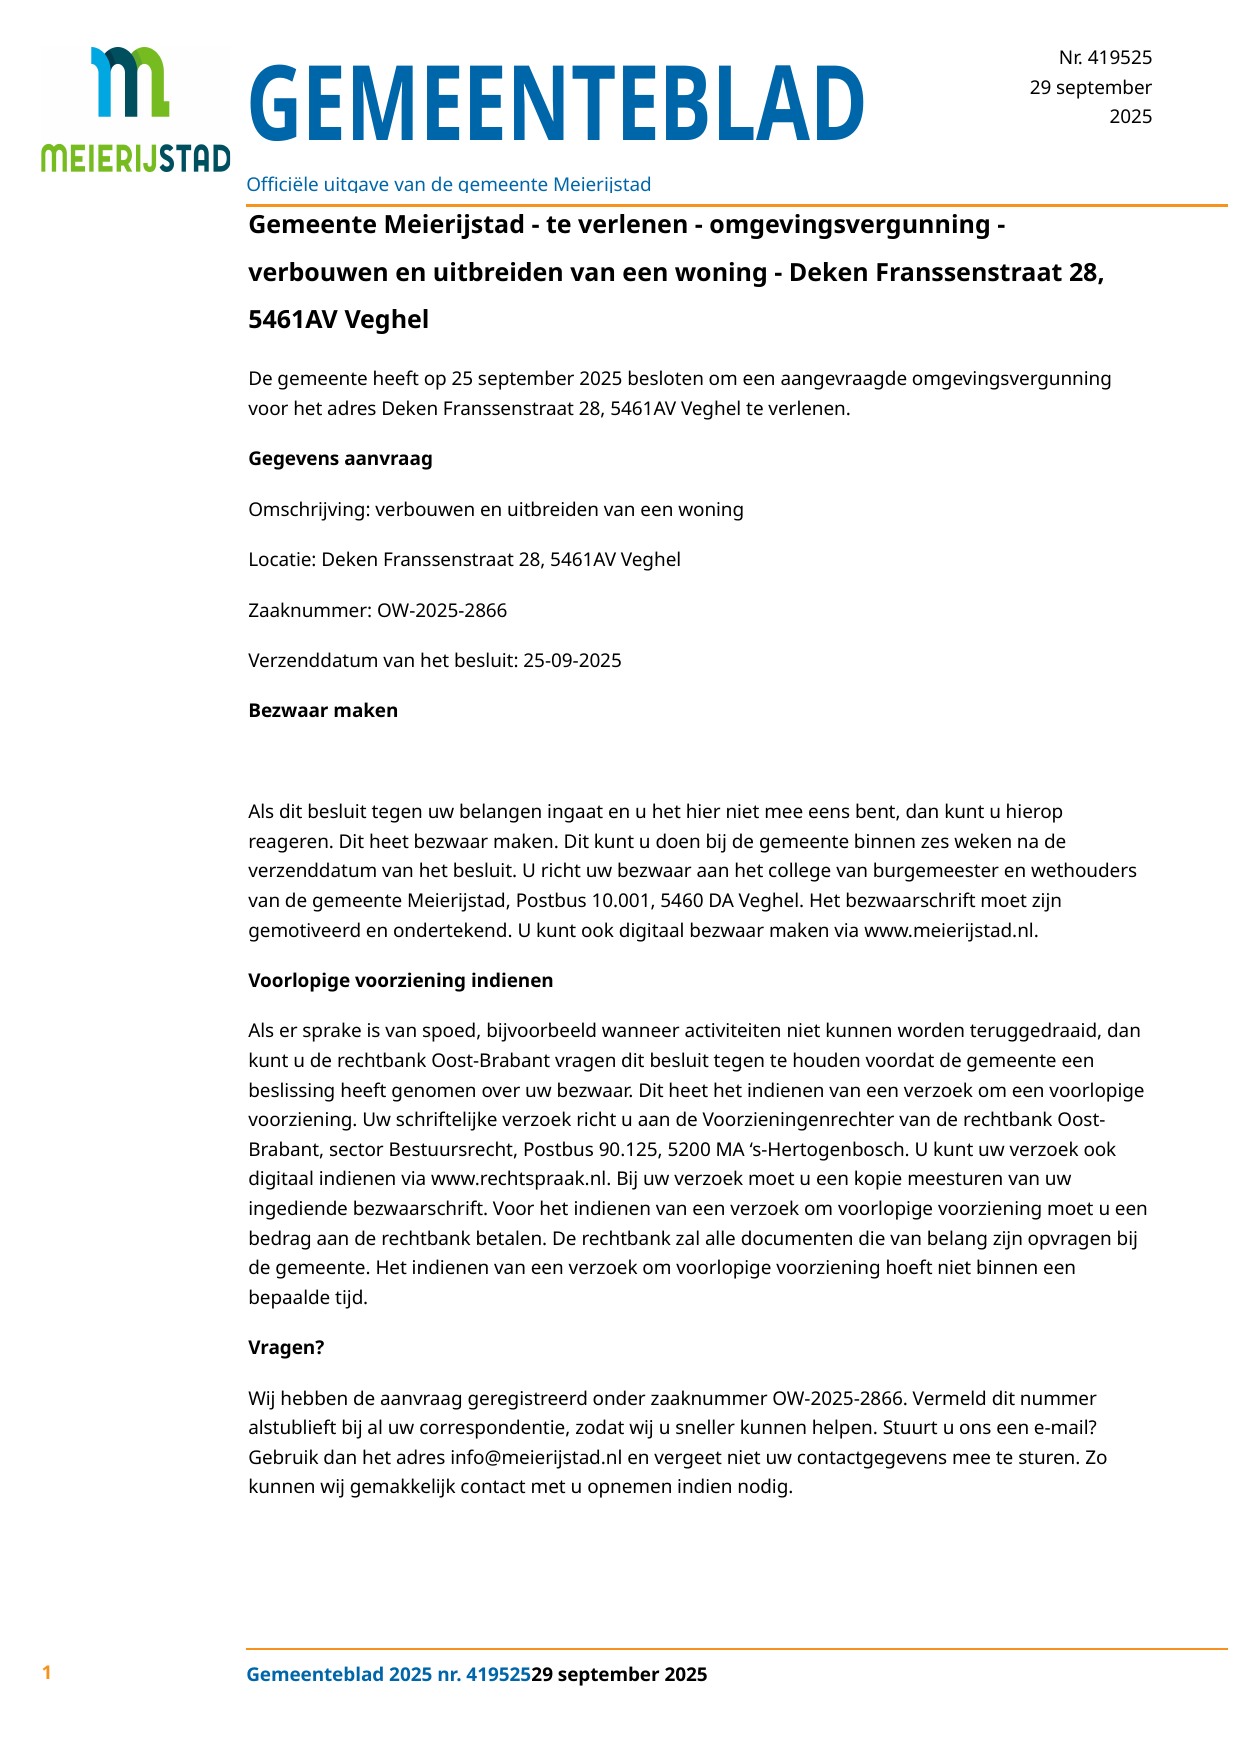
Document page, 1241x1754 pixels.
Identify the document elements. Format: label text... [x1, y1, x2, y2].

picture [41, 47, 231, 172]
text Wij hebben de aanvraag geregistreerd onder zaaknummer OW-2025-2866. Vermeld dit nummer alstublieft bij al uw correspondentie, zodat wij u sneller kunnen helpen. Stuurt u ons een e-mail? Gebruik dan het adres info@meierijstad.nl en vergeet niet uw contactgegevens mee te sturen. Zo kunnen wij gemakkelijk contact met u opnemen indien nodig. [248, 1385, 1152, 1499]
text Omschrijving: verbouwen en uitbreiden van een woning [248, 496, 1152, 522]
text Locatie: Deken Franssenstraat 28, 5461AV Veghel [248, 546, 1152, 572]
text Gemeente Meierijstad - te verlenen - omgevingsvergunning - verbouwen en uitbreiden van een woning - Deken Franssenstraat 28, 5461AV Veghel [248, 207, 1152, 336]
text Verzenddatum van het besluit: 25-09-2025 [248, 647, 1152, 673]
text Bezwaar maken [248, 698, 1152, 723]
text Als er sprake is van spoed, bijvoorbeeld wanneer activiteiten niet kunnen worden teruggedraaid, dan kunt u de rechtbank Oost-Brabant vragen dit besluit tegen te houden voordat de gemeente een beslissing heeft genomen over uw bezwaar. Dit heet het indienen van een verzoek om een voorlopige voorziening. Uw schriftelijke verzoek richt u aan de Voorzieningenrechter van de rechtbank Oost-Brabant, sector Bestuursrecht, Postbus 90.125, 5200 MA ‘s-Hertogenbosch. U kunt uw verzoek ook digitaal indienen via www.rechtspraak.nl. Bij uw verzoek moet u een kopie meesturen van uw ingediende bezwaarschrift. Voor het indienen van een verzoek om voorlopige voorziening moet u een bedrag aan de rechtbank betalen. De rechtbank zal alle documenten die van belang zijn opvragen bij de gemeente. Het indienen van een verzoek om voorlopige voorziening hoeft niet binnen een bepaalde tijd. [248, 1018, 1152, 1309]
text Voorlopige voorziening indienen [248, 967, 1152, 993]
text Gegevens aanvraag [248, 446, 1152, 471]
text Vragen? [248, 1334, 1152, 1360]
text Zaaknummer: OW-2025-2866 [248, 597, 1152, 622]
text Als dit besluit tegen uw belangen ingaat en u het hier niet mee eens bent, dan kunt u hierop reageren. Dit heet bezwaar maken. Dit kunt u doen bij de gemeente binnen zes weken na de verzenddatum van het besluit. U richt uw bezwaar aan het college van burgemeester en wethouders van de gemeente Meierijstad, Postbus 10.001, 5460 DA Veghel. Het bezwaarschrift moet zijn gemotiveerd en ondertekend. U kunt ook digitaal bezwaar maken via www.meierijstad.nl. [248, 798, 1152, 942]
text De gemeente heeft op 25 september 2025 besloten om een aangevraagde omgevingsvergunning voor het adres Deken Franssenstraat 28, 5461AV Veghel te verlenen. [248, 366, 1152, 421]
